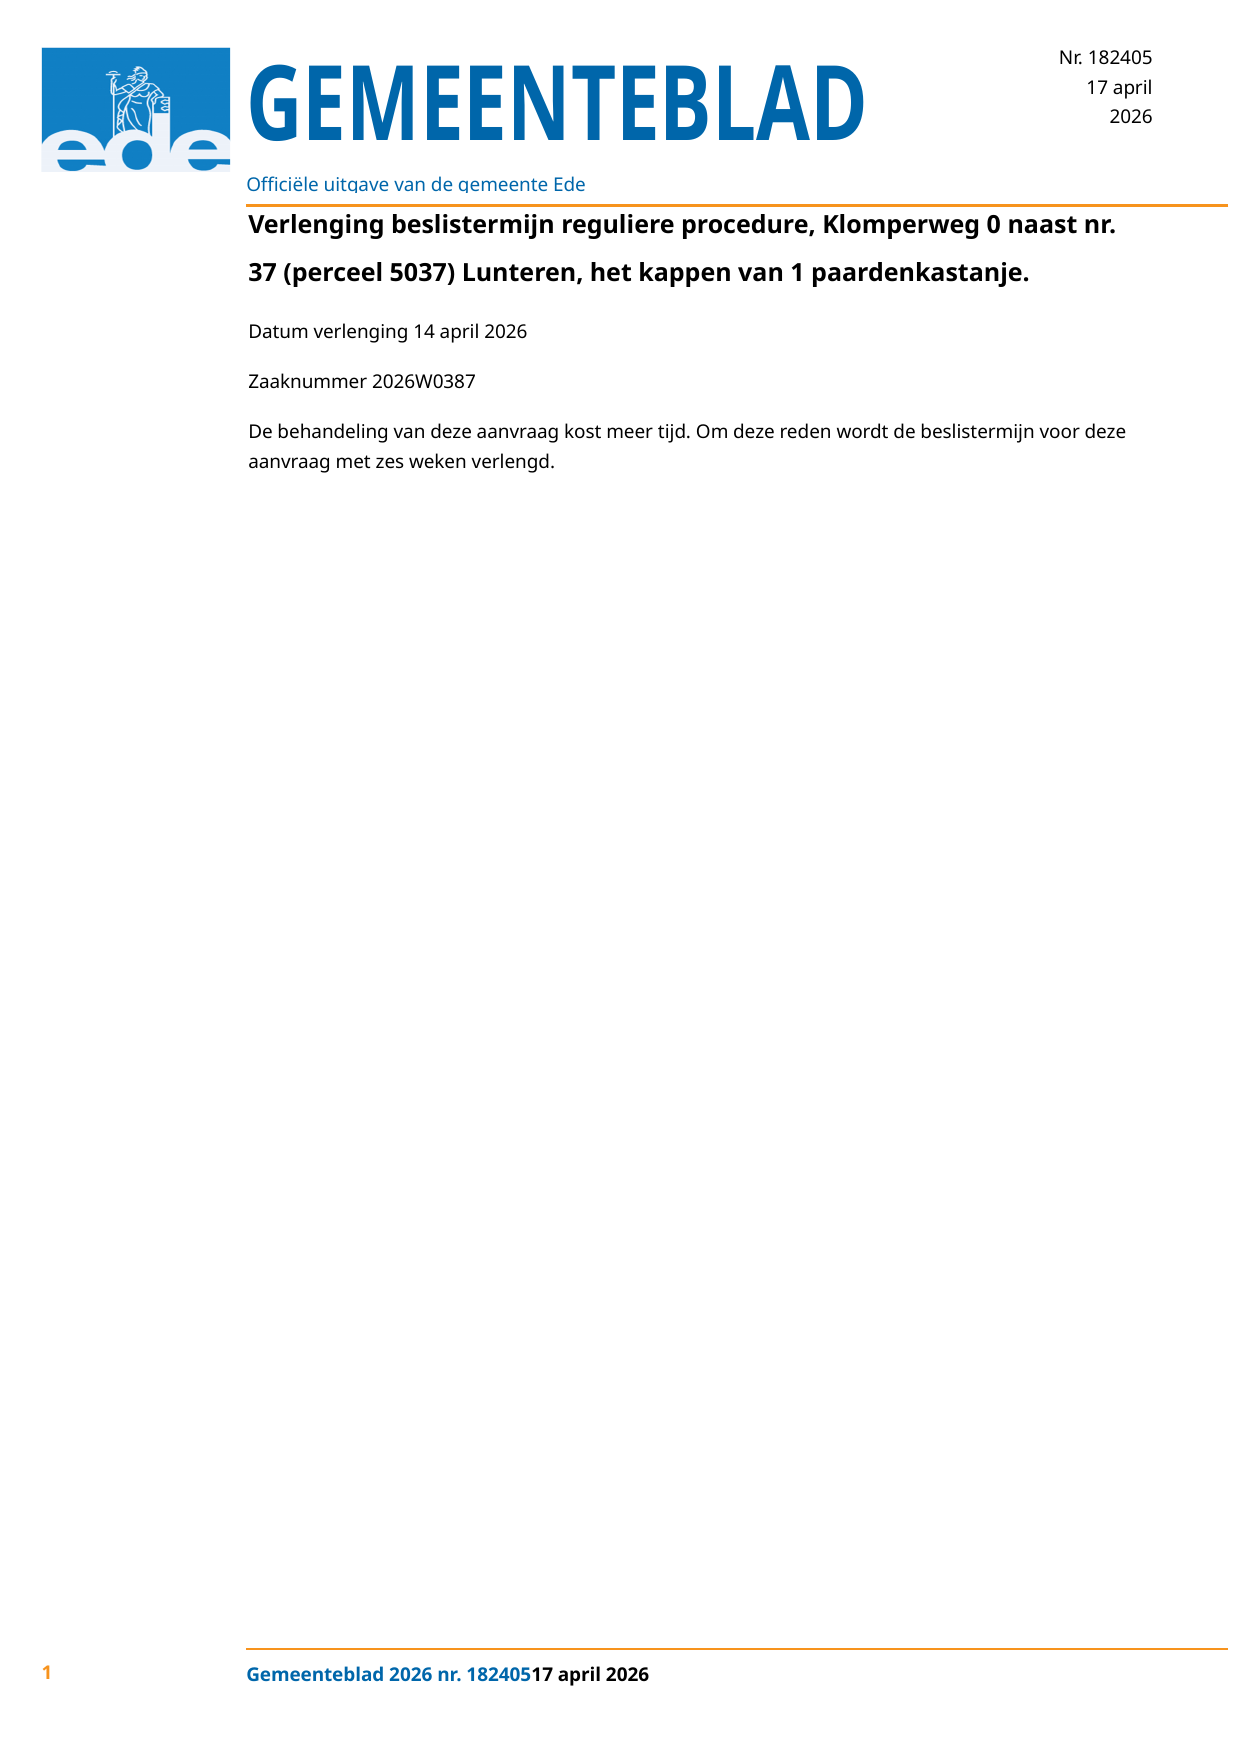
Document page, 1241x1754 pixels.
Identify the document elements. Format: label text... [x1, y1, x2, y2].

text Zaaknummer 2026W0387 [248, 368, 1152, 394]
text De behandeling van deze aanvraag kost meer tijd. Om deze reden wordt de beslistermijn voor deze aanvraag met zes weken verlengd. [248, 419, 1152, 474]
text Verlenging beslistermijn reguliere procedure, Klomperweg 0 naast nr. 37 (perceel 5037) Lunteren, het kappen van 1 paardenkastanje. [248, 207, 1152, 288]
picture [41, 47, 231, 172]
text Datum verlenging 14 april 2026 [248, 318, 1152, 344]
